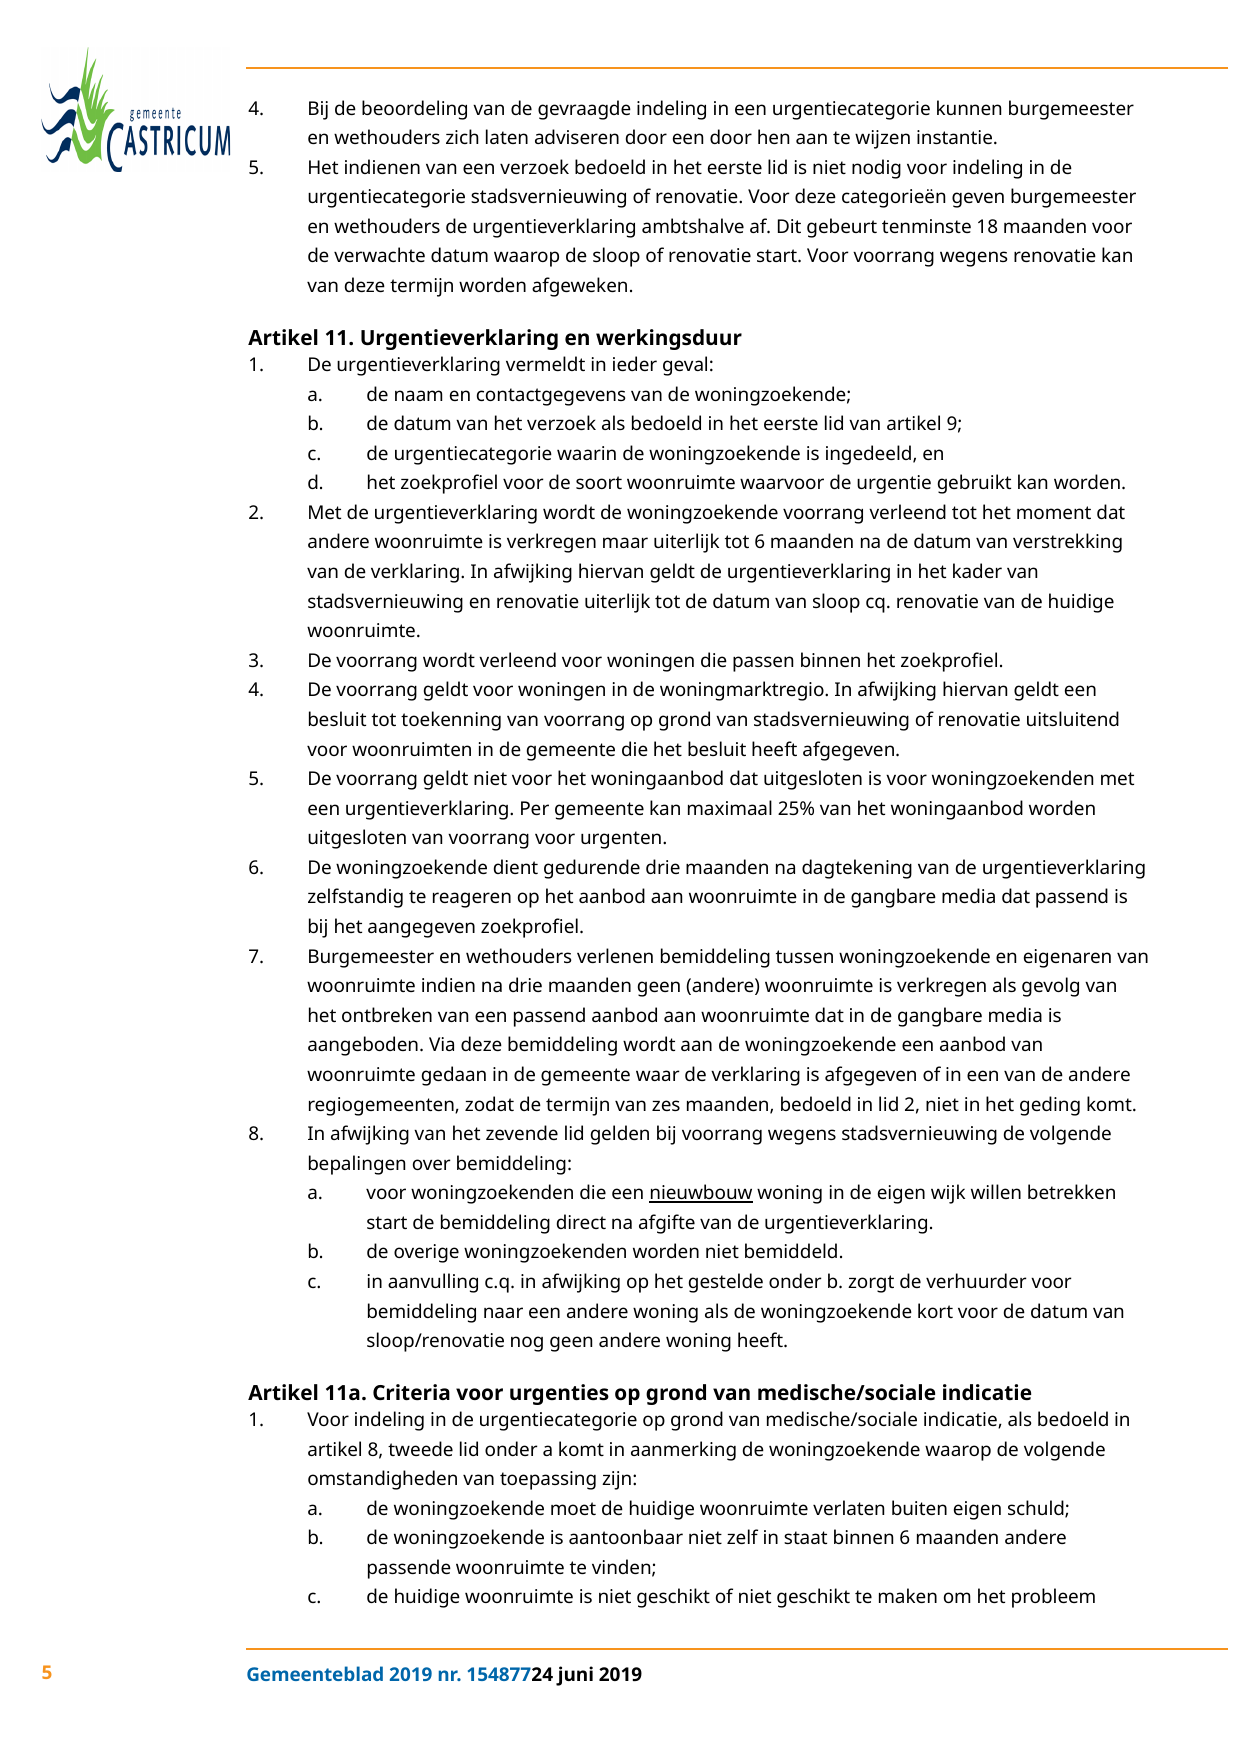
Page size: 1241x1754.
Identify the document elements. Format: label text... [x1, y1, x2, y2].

list de woningzoekende moet de huidige woonruimte verlaten buiten eigen schuld; [307, 1495, 1152, 1521]
list Bij de beoordeling van de gevraagde indeling in een urgentiecategorie kunnen burgemeester en wethouders zich laten adviseren door een door hen aan te wijzen instantie. [248, 95, 1152, 150]
list in aanvulling c.q. in afwijking op het gestelde onder b. zorgt de verhuurder voor bemiddeling naar een andere woning als de woningzoekende kort voor de datum van sloop/renovatie nog geen andere woning heeft. [307, 1268, 1152, 1353]
list Het indienen van een verzoek bedoeld in het eerste lid is niet nodig voor indeling in de urgentiecategorie stadsvernieuwing of renovatie. Voor deze categorieën geven burgemeester en wethouders de urgentieverklaring ambtshalve af. Dit gebeurt tenminste 18 maanden voor de verwachte datum waarop de sloop of renovatie start. Voor voorrang wegens renovatie kan van deze termijn worden afgeweken. [248, 154, 1152, 298]
list In afwijking van het zevende lid gelden bij voorrang wegens stadsvernieuwing de volgende bepalingen over bemiddeling: [248, 1120, 1152, 1176]
list Met de urgentieverklaring wordt de woningzoekende voorrang verleend tot het moment dat andere woonruimte is verkregen maar uiterlijk tot 6 maanden na de datum van verstrekking van de verklaring. In afwijking hiervan geldt de urgentieverklaring in het kader van stadsvernieuwing en renovatie uiterlijk tot de datum van sloop cq. renovatie van de huidige woonruimte. [248, 499, 1152, 643]
list Burgemeester en wethouders verlenen bemiddeling tussen woningzoekende en eigenaren van woonruimte indien na drie maanden geen (andere) woonruimte is verkregen als gevolg van het ontbreken van een passend aanbod aan woonruimte dat in de gangbare media is aangeboden. Via deze bemiddeling wordt aan de woningzoekende een aanbod van woonruimte gedaan in de gemeente waar de verklaring is afgegeven of in een van de andere regiogemeenten, zodat de termijn van zes maanden, bedoeld in lid 2, niet in het geding komt. [248, 943, 1152, 1116]
picture [41, 47, 231, 172]
list Voor indeling in de urgentiecategorie op grond van medische/sociale indicatie, als bedoeld in artikel 8, tweede lid onder a komt in aanmerking de woningzoekende waarop de volgende omstandigheden van toepassing zijn: [248, 1406, 1152, 1491]
list voor woningzoekenden die een nieuwbouw woning in de eigen wijk willen betrekken start de bemiddeling direct na afgifte van de urgentieverklaring. [307, 1179, 1152, 1235]
list De voorrang geldt voor woningen in de woningmarktregio. In afwijking hiervan geldt een besluit tot toekenning van voorrang op grond van stadsvernieuwing of renovatie uitsluitend voor woonruimten in de gemeente die het besluit heeft afgegeven. [248, 677, 1152, 761]
text Artikel 11. Urgentieverklaring en werkingsduur [248, 323, 1152, 351]
list De woningzoekende dient gedurende drie maanden na dagtekening van de urgentieverklaring zelfstandig te reageren op het aanbod aan woonruimte in de gangbare media dat passend is bij het aangegeven zoekprofiel. [248, 854, 1152, 939]
list het zoekprofiel voor de soort woonruimte waarvoor de urgentie gebruikt kan worden. [307, 469, 1152, 495]
list de datum van het verzoek als bedoeld in het eerste lid van artikel 9; [307, 410, 1152, 436]
list de overige woningzoekenden worden niet bemiddeld. [307, 1239, 1152, 1264]
list de naam en contactgegevens van de woningzoekende; [307, 381, 1152, 406]
list De voorrang geldt niet voor het woningaanbod dat uitgesloten is voor woningzoekenden met een urgentieverklaring. Per gemeente kan maximaal 25% van het woningaanbod worden uitgesloten van voorrang voor urgenten. [248, 765, 1152, 850]
text Artikel 11a. Criteria voor urgenties op grond van medische/sociale indicatie [248, 1378, 1152, 1406]
list de urgentiecategorie waarin de woningzoekende is ingedeeld, en [307, 440, 1152, 466]
list De urgentieverklaring vermeldt in ieder geval: [248, 351, 1152, 377]
list de huidige woonruimte is niet geschikt of niet geschikt te maken om het probleem [307, 1584, 1152, 1609]
list De voorrang wordt verleend voor woningen die passen binnen het zoekprofiel. [248, 647, 1152, 673]
list de woningzoekende is aantoonbaar niet zelf in staat binnen 6 maanden andere passende woonruimte te vinden; [307, 1524, 1152, 1580]
